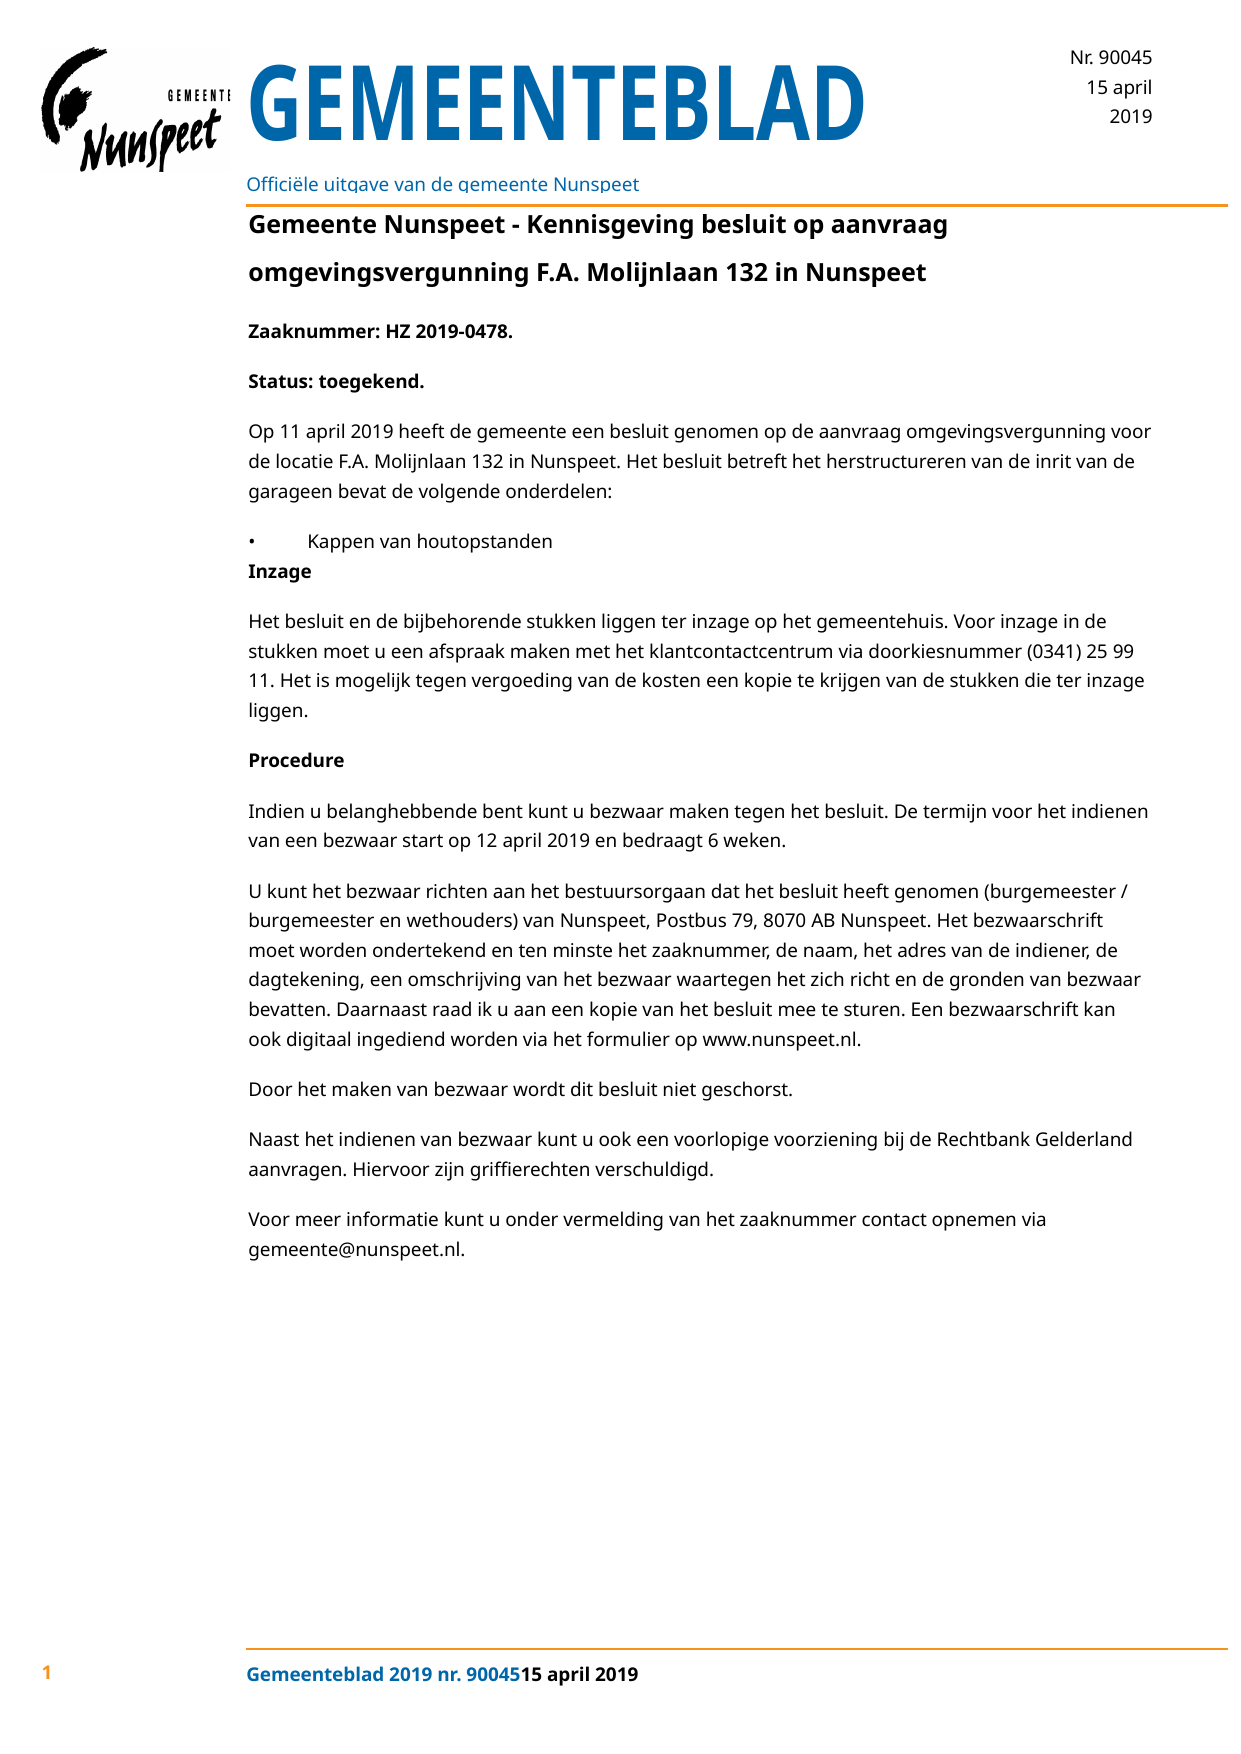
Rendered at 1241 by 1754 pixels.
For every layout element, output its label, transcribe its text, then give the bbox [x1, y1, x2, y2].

text Naast het indienen van bezwaar kunt u ook een voorlopige voorziening bij de Rechtbank Gelderland aanvragen. Hiervoor zijn griffierechten verschuldigd. [248, 1127, 1152, 1182]
text Gemeente Nunspeet - Kennisgeving besluit op aanvraag omgevingsvergunning F.A. Molijnlaan 132 in Nunspeet [248, 207, 1152, 288]
text Door het maken van bezwaar wordt dit besluit niet geschorst. [248, 1076, 1152, 1102]
text Op 11 april 2019 heeft de gemeente een besluit genomen op de aanvraag omgevingsvergunning voor de locatie F.A. Molijnlaan 132 in Nunspeet. Het besluit betreft het herstructureren van de inrit van de garageen bevat de volgende onderdelen: [248, 419, 1152, 504]
text Inzage [248, 558, 1152, 584]
text Het besluit en de bijbehorende stukken liggen ter inzage op het gemeentehuis. Voor inzage in de stukken moet u een afspraak maken met het klantcontactcentrum via doorkiesnummer (0341) 25 99 11. Het is mogelijk tegen vergoeding van de kosten een kopie te krijgen van de stukken die ter inzage liggen. [248, 608, 1152, 723]
list Kappen van houtopstanden [248, 528, 1152, 554]
text U kunt het bezwaar richten aan het bestuursorgaan dat het besluit heeft genomen (burgemeester / burgemeester en wethouders) van Nunspeet, Postbus 79, 8070 AB Nunspeet. Het bezwaarschrift moet worden ondertekend en ten minste het zaaknummer, de naam, het adres van de indiener, de dagtekening, een omschrijving van het bezwaar waartegen het zich richt en de gronden van bezwaar bevatten. Daarnaast raad ik u aan een kopie van het besluit mee te sturen. Een bezwaarschrift kan ook digitaal ingediend worden via het formulier op www.nunspeet.nl. [248, 878, 1152, 1052]
text Zaaknummer: HZ 2019-0478. [248, 318, 1152, 344]
text Status: toegekend. [248, 368, 1152, 394]
picture [41, 47, 231, 172]
text Voor meer informatie kunt u onder vermelding van het zaaknummer contact opnemen via gemeente@nunspeet.nl. [248, 1207, 1152, 1262]
text Indien u belanghebbende bent kunt u bezwaar maken tegen het besluit. De termijn voor het indienen van een bezwaar start op 12 april 2019 en bedraagt 6 weken. [248, 798, 1152, 853]
text Procedure [248, 747, 1152, 773]
